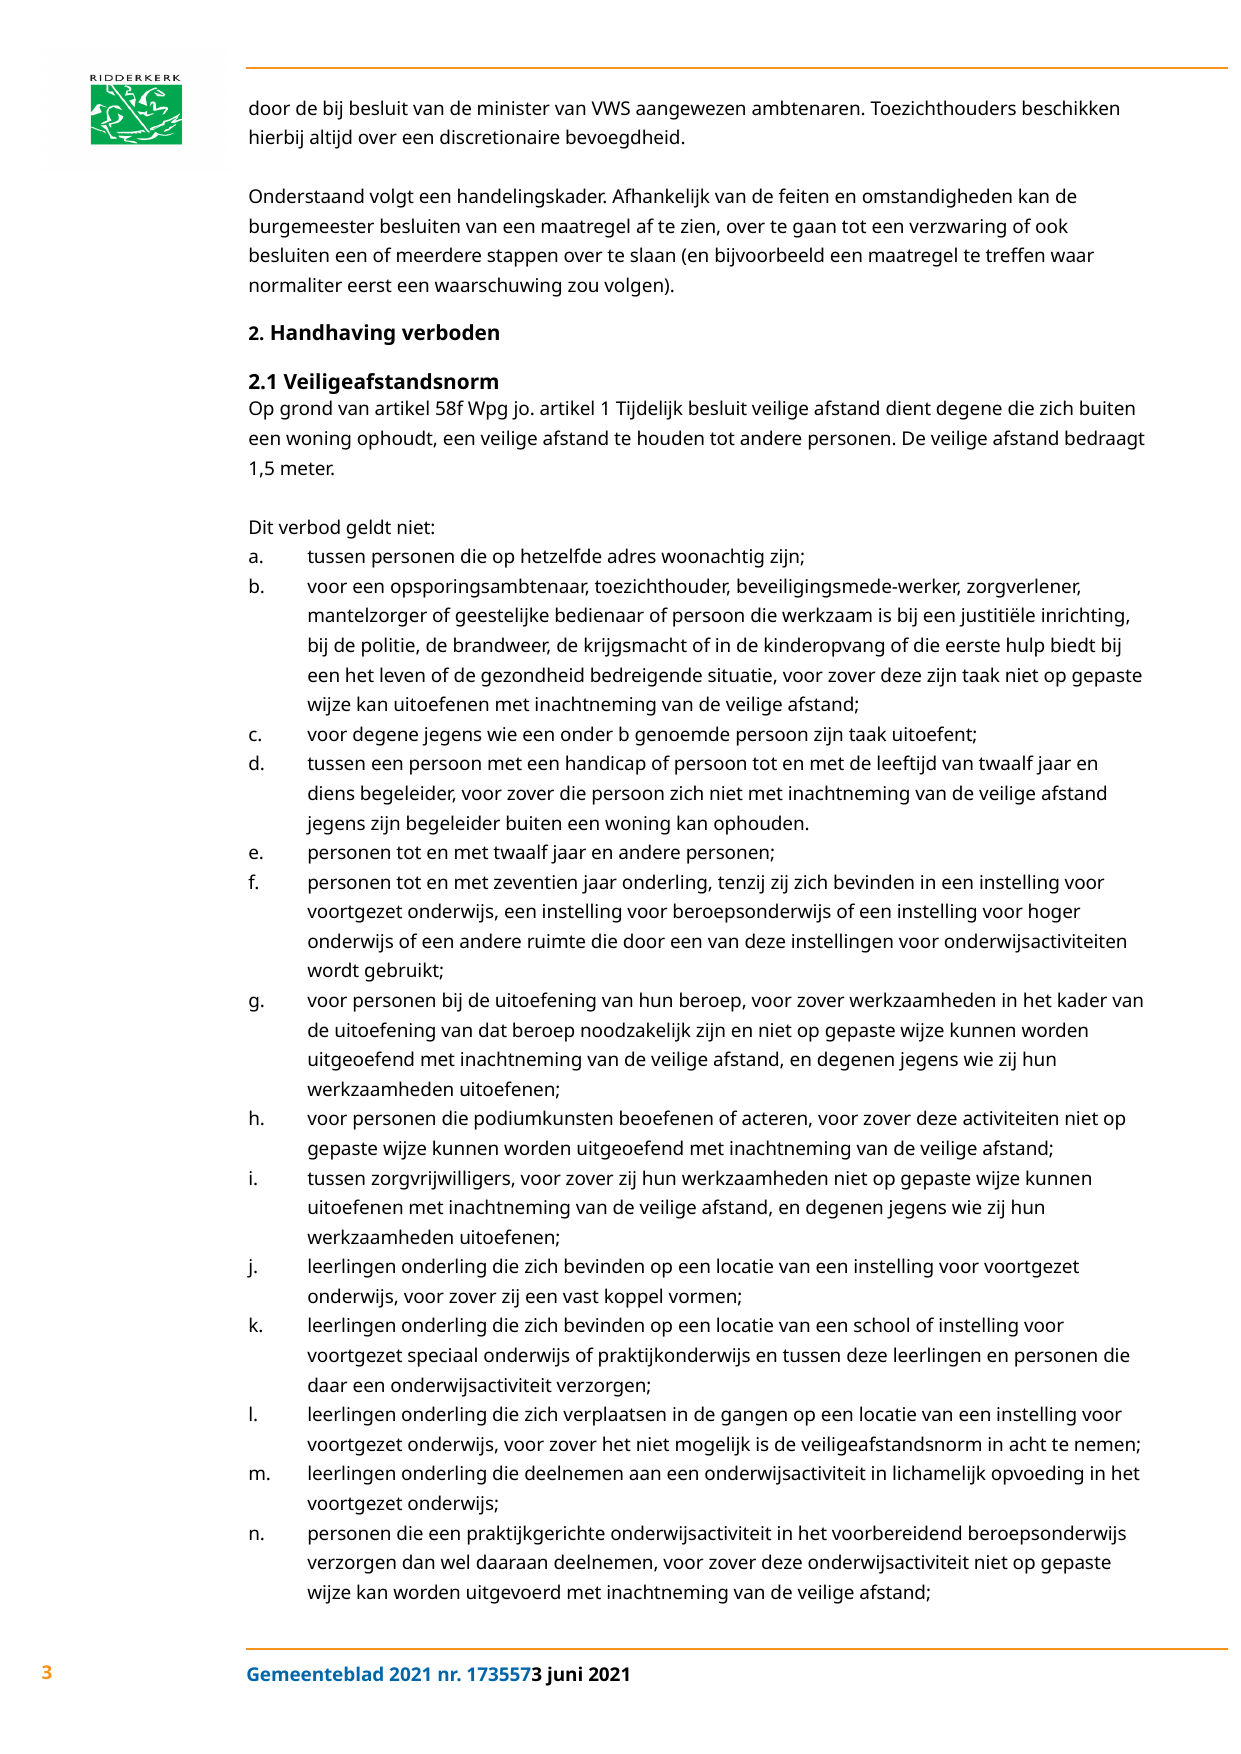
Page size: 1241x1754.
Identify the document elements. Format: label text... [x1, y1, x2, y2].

list leerlingen onderling die zich bevinden op een locatie van een instelling voor voortgezet onderwijs, voor zover zij een vast koppel vormen; [248, 1253, 1152, 1309]
list leerlingen onderling die zich verplaatsen in de gangen op een locatie van een instelling voor voortgezet onderwijs, voor zover het niet mogelijk is de veiligeafstandsnorm in acht te nemen; [248, 1401, 1152, 1457]
list personen die een praktijkgerichte onderwijsactiviteit in het voorbereidend beroepsonderwijs verzorgen dan wel daaraan deelnemen, voor zover deze onderwijsactiviteit niet op gepaste wijze kan worden uitgevoerd met inachtneming van de veilige afstand; [248, 1520, 1152, 1605]
list tussen een persoon met een handicap of persoon tot en met de leeftijd van twaalf jaar en diens begeleider, voor zover die persoon zich niet met inachtneming van de veilige afstand jegens zijn begeleider buiten een woning kan ophouden. [248, 751, 1152, 836]
text Dit verbod geldt niet: [248, 514, 1152, 540]
text Onderstaand volgt een handelingskader. Afhankelijk van de feiten en omstandigheden kan de burgemeester besluiten van een maatregel af te zien, over te gaan tot een verzwaring of ook besluiten een of meerdere stappen over te slaan (en bijvoorbeeld een maatregel te treffen waar normaliter eerst een waarschuwing zou volgen). [248, 183, 1152, 298]
text door de bij besluit van de minister van VWS aangewezen ambtenaren. Toezichthouders beschikken hierbij altijd over een discretionaire bevoegdheid. [248, 95, 1152, 150]
list personen tot en met twaalf jaar en andere personen; [248, 839, 1152, 865]
text 2.1 Veiligeafstandsnorm [248, 367, 1152, 396]
text 2. Handhaving verboden [248, 318, 1152, 346]
list personen tot en met zeventien jaar onderling, tenzij zij zich bevinden in een instelling voor voortgezet onderwijs, een instelling voor beroepsonderwijs of een instelling voor hoger onderwijs of een andere ruimte die door een van deze instellingen voor onderwijsactiviteiten wordt gebruikt; [248, 869, 1152, 983]
list tussen personen die op hetzelfde adres woonachtig zijn; [248, 543, 1152, 569]
list voor personen bij de uitoefening van hun beroep, voor zover werkzaamheden in het kader van de uitoefening van dat beroep noodzakelijk zijn en niet op gepaste wijze kunnen worden uitgeoefend met inachtneming van de veilige afstand, en degenen jegens wie zij hun werkzaamheden uitoefenen; [248, 987, 1152, 1102]
list voor degene jegens wie een onder b genoemde persoon zijn taak uitoefent; [248, 721, 1152, 747]
list leerlingen onderling die zich bevinden op een locatie van een school of instelling voor voortgezet speciaal onderwijs of praktijkonderwijs en tussen deze leerlingen en personen die daar een onderwijsactiviteit verzorgen; [248, 1313, 1152, 1398]
text Op grond van artikel 58f Wpg jo. artikel 1 Tijdelijk besluit veilige afstand dient degene die zich buiten een woning ophoudt, een veilige afstand te houden tot andere personen. De veilige afstand bedraagt 1,5 meter. [248, 396, 1152, 481]
list leerlingen onderling die deelnemen aan een onderwijsactiviteit in lichamelijk opvoeding in het voortgezet onderwijs; [248, 1461, 1152, 1516]
picture [41, 47, 231, 172]
list tussen zorgvrijwilligers, voor zover zij hun werkzaamheden niet op gepaste wijze kunnen uitoefenen met inachtneming van de veilige afstand, en degenen jegens wie zij hun werkzaamheden uitoefenen; [248, 1165, 1152, 1250]
list voor personen die podiumkunsten beoefenen of acteren, voor zover deze activiteiten niet op gepaste wijze kunnen worden uitgeoefend met inachtneming van de veilige afstand; [248, 1106, 1152, 1161]
list voor een opsporingsambtenaar, toezichthouder, beveiligingsmede-werker, zorgverlener, mantelzorger of geestelijke bedienaar of persoon die werkzaam is bij een justitiële inrichting, bij de politie, de brandweer, de krijgsmacht of in de kinderopvang of die eerste hulp biedt bij een het leven of de gezondheid bedreigende situatie, voor zover deze zijn taak niet op gepaste wijze kan uitoefenen met inachtneming van de veilige afstand; [248, 573, 1152, 717]
